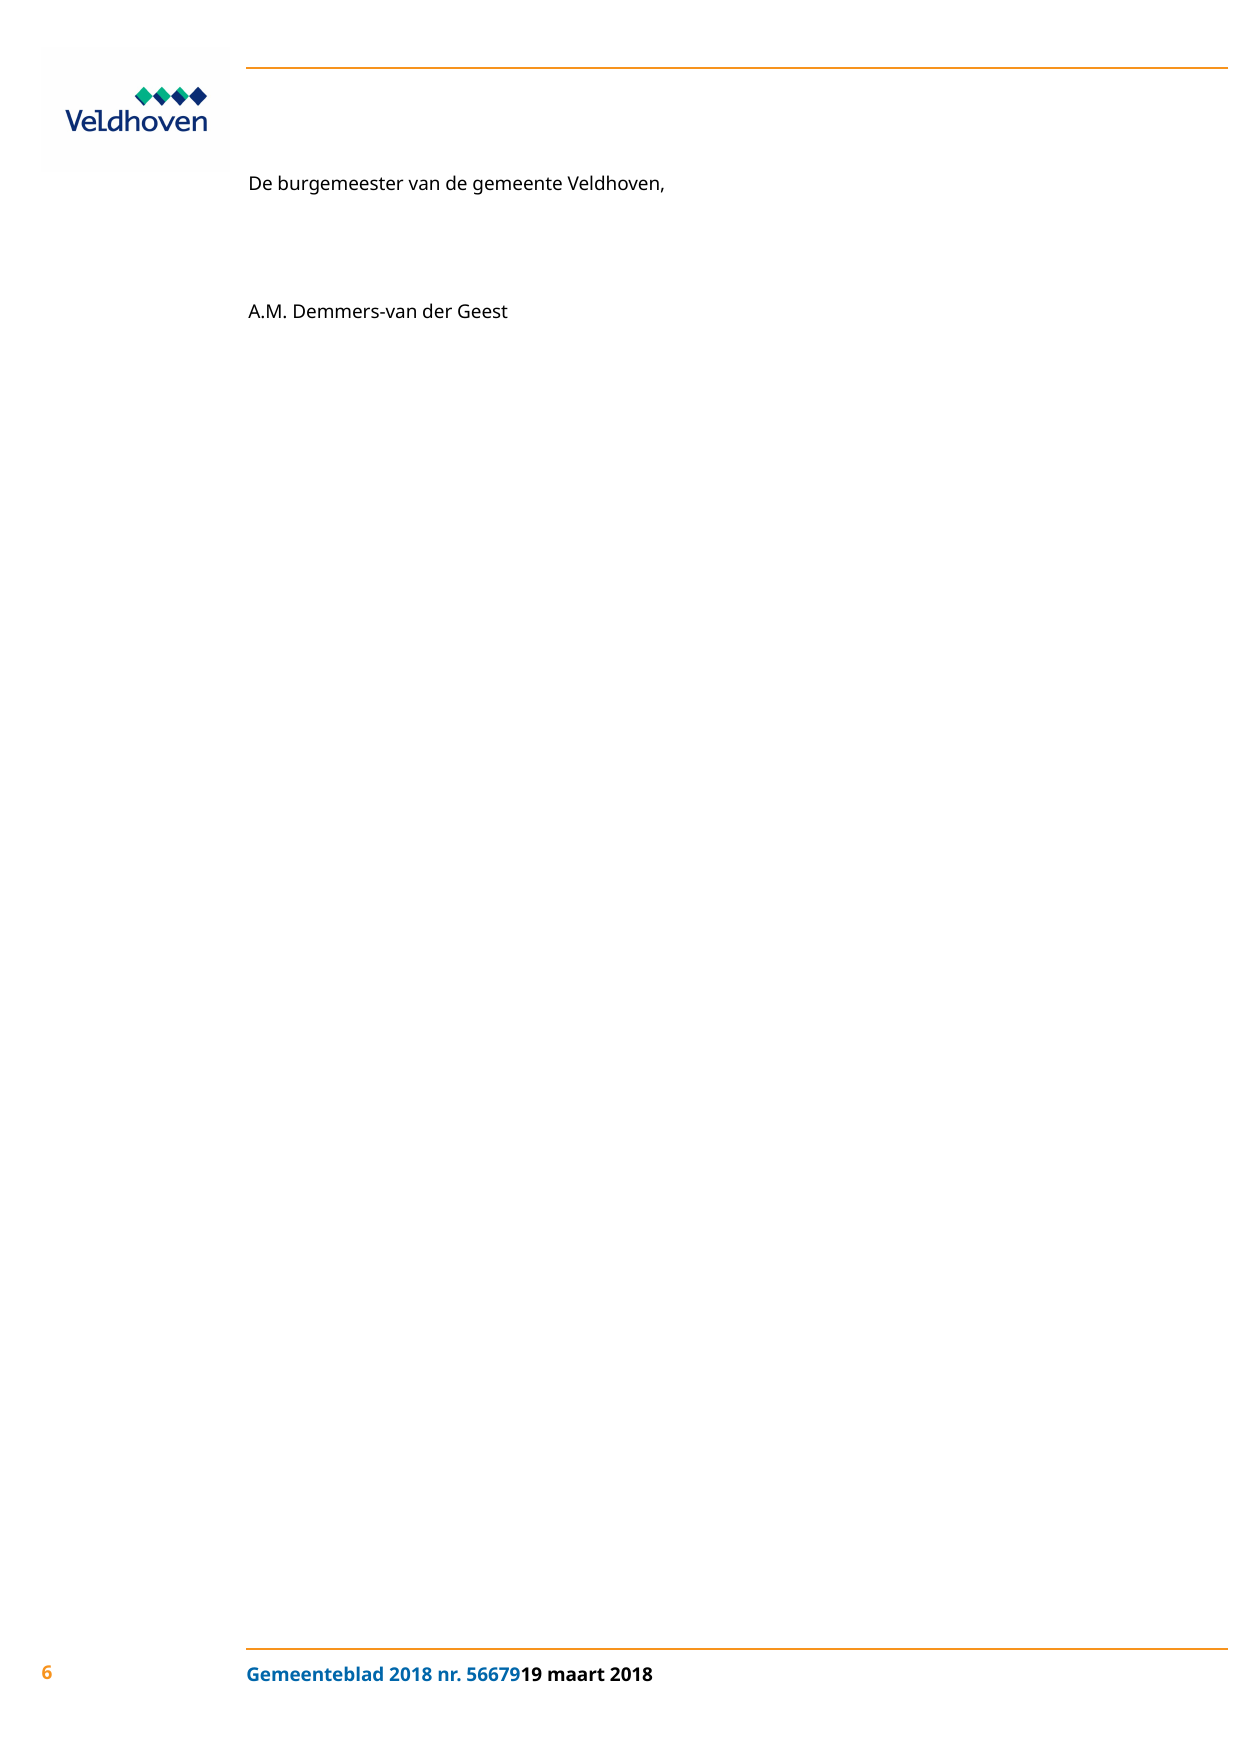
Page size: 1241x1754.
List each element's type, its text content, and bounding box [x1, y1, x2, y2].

text De burgemeester van de gemeente Veldhoven, [248, 170, 1152, 196]
text A.M. Demmers-van der Geest [248, 299, 1152, 324]
picture [41, 47, 231, 172]
